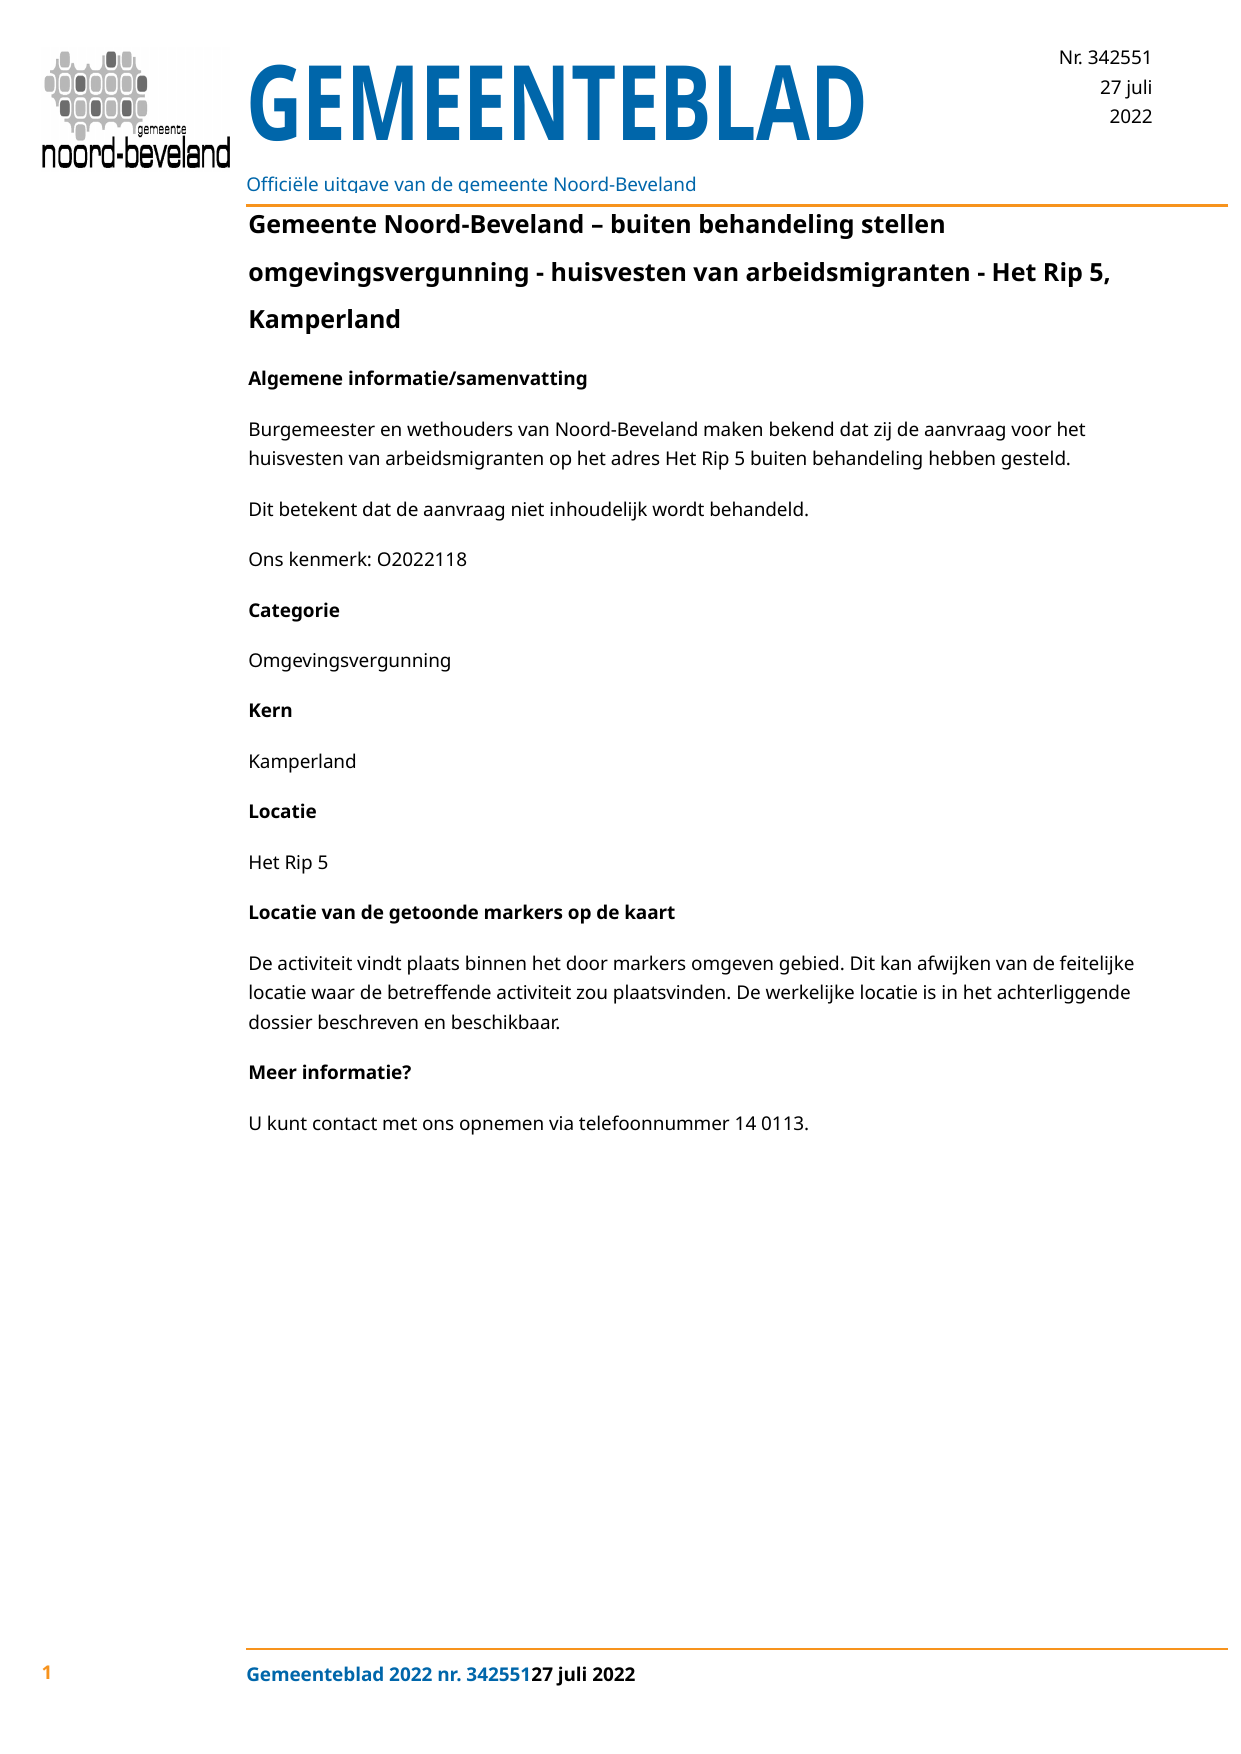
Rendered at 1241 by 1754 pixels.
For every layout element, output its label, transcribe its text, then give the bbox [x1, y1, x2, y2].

text De activiteit vindt plaats binnen het door markers omgeven gebied. Dit kan afwijken van de feitelijke locatie waar de betreffende activiteit zou plaatsvinden. De werkelijke locatie is in het achterliggende dossier beschreven en beschikbaar. [248, 950, 1152, 1034]
text Gemeente Noord-Beveland – buiten behandeling stellen omgevingsvergunning - huisvesten van arbeidsmigranten - Het Rip 5, Kamperland [248, 207, 1152, 336]
text Kamperland [248, 748, 1152, 774]
text Ons kenmerk: O2022118 [248, 546, 1152, 572]
text Categorie [248, 597, 1152, 622]
text Locatie [248, 798, 1152, 824]
text U kunt contact met ons opnemen via telefoonnummer 14 0113. [248, 1110, 1152, 1135]
text Omgevingsvergunning [248, 647, 1152, 673]
text Algemene informatie/samenvatting [248, 366, 1152, 391]
text Kern [248, 698, 1152, 723]
text Locatie van de getoonde markers op de kaart [248, 899, 1152, 925]
picture [41, 47, 231, 172]
text Meer informatie? [248, 1059, 1152, 1085]
text Burgemeester en wethouders van Noord-Beveland maken bekend dat zij de aanvraag voor het huisvesten van arbeidsmigranten op het adres Het Rip 5 buiten behandeling hebben gesteld. [248, 416, 1152, 471]
text Het Rip 5 [248, 849, 1152, 874]
text Dit betekent dat de aanvraag niet inhoudelijk wordt behandeld. [248, 496, 1152, 522]
